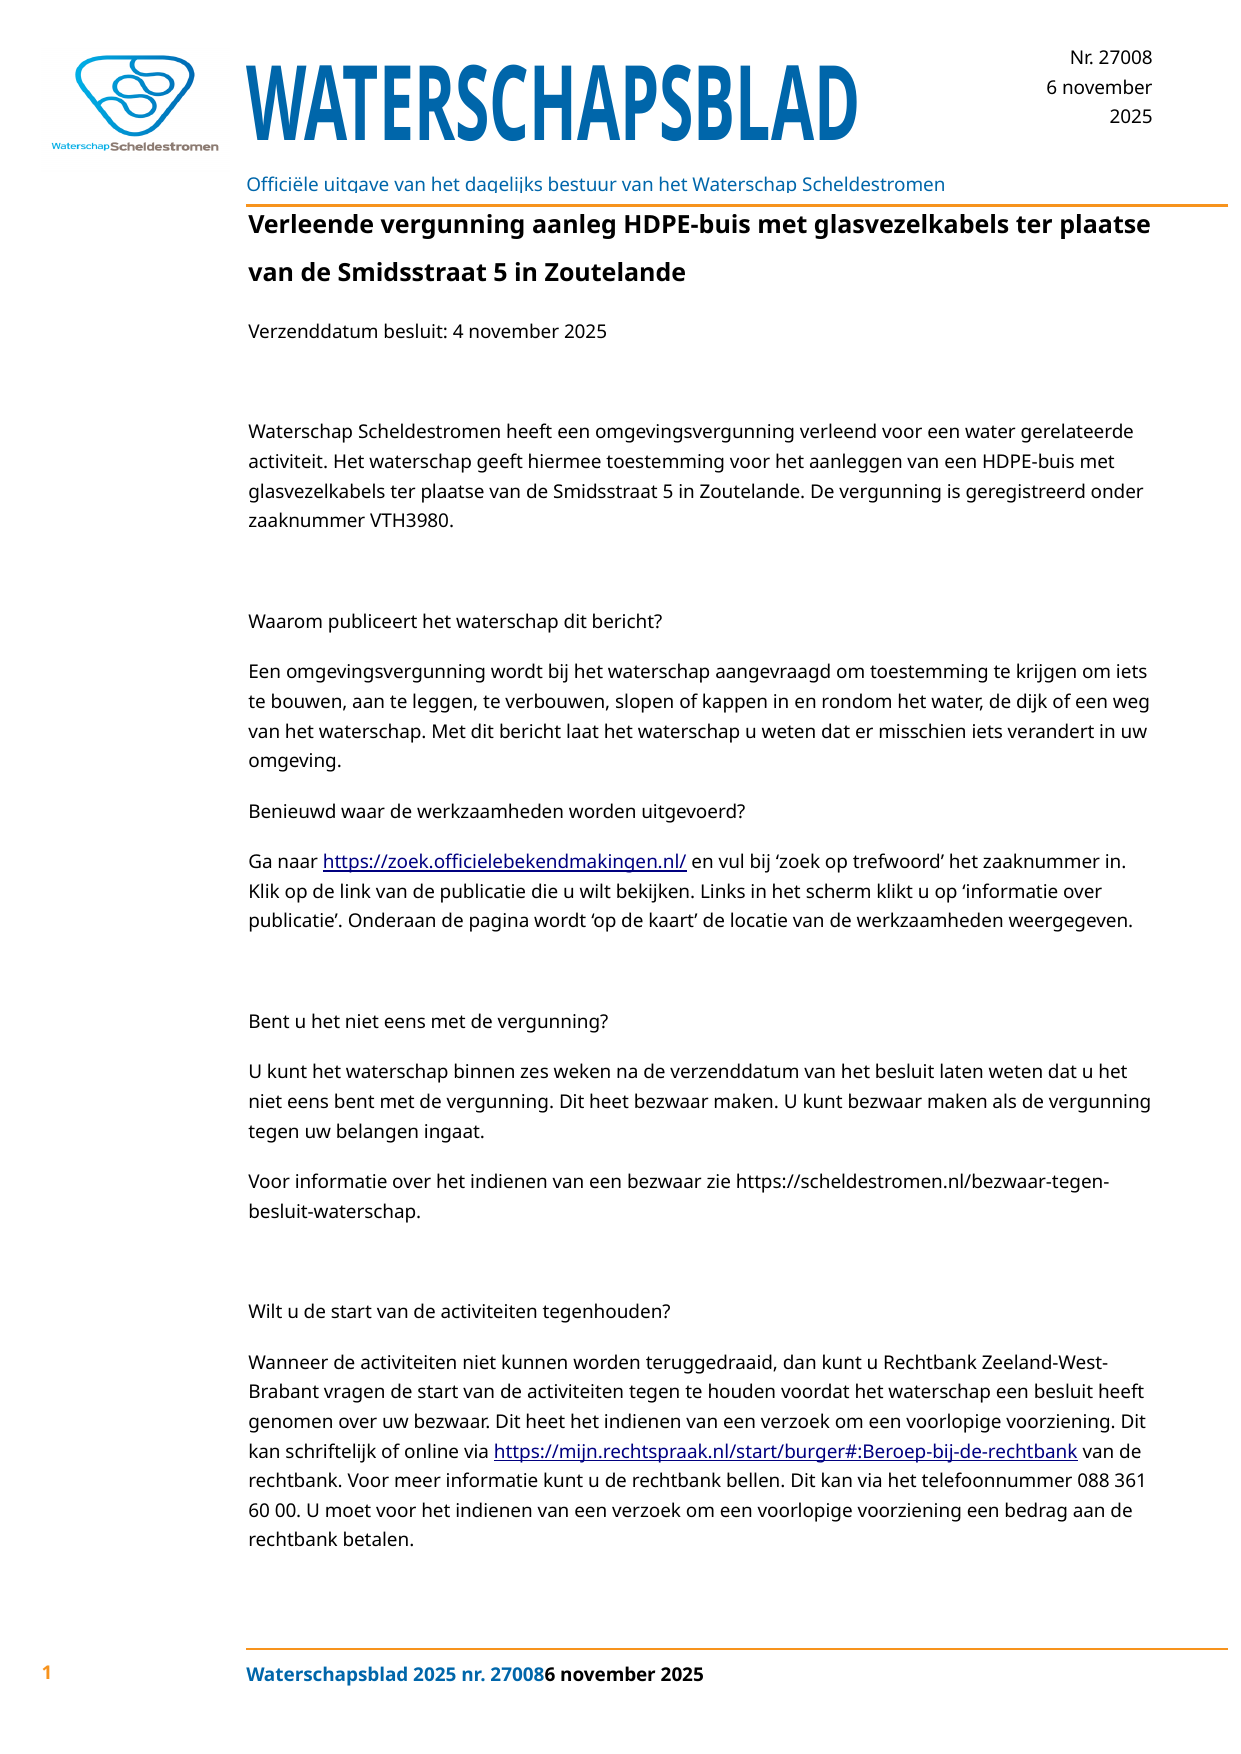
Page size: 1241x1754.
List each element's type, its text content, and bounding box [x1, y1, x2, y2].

text Voor informatie over het indienen van een bezwaar zie https://scheldestromen.nl/bezwaar-tegen-besluit-waterschap. [248, 1168, 1152, 1224]
text Bent u het niet eens met de vergunning? [248, 1008, 1152, 1034]
text Verzenddatum besluit: 4 november 2025 [248, 318, 1152, 344]
text Verleende vergunning aanleg HDPE-buis met glasvezelkabels ter plaatse van de Smidsstraat 5 in Zoutelande [248, 207, 1152, 288]
picture [41, 47, 231, 172]
text Een omgevingsvergunning wordt bij het waterschap aangevraagd om toestemming te krijgen om iets te bouwen, aan te leggen, te verbouwen, slopen of kappen in en rondom het water, de dijk of een weg van het waterschap. Met dit bericht laat het waterschap u weten dat er misschien iets verandert in uw omgeving. [248, 659, 1152, 773]
text U kunt het waterschap binnen zes weken na de verzenddatum van het besluit laten weten dat u het niet eens bent met de vergunning. Dit heet bezwaar maken. U kunt bezwaar maken als de vergunning tegen uw belangen ingaat. [248, 1059, 1152, 1144]
text Wanneer de activiteiten niet kunnen worden teruggedraaid, dan kunt u Rechtbank Zeeland-West-Brabant vragen de start van de activiteiten tegen te houden voordat het waterschap een besluit heeft genomen over uw bezwaar. Dit heet het indienen van een verzoek om een voorlopige voorziening. Dit kan schriftelijk of online via https://mijn.rechtspraak.nl/start/burger#:Beroep-bij-de-rechtbank van de rechtbank. Voor meer informatie kunt u de rechtbank bellen. Dit kan via het telefoonnummer 088 361 60 00. U moet voor het indienen van een verzoek om een voorlopige voorziening een bedrag aan de rechtbank betalen. [248, 1349, 1152, 1552]
text Waarom publiceert het waterschap dit bericht? [248, 608, 1152, 634]
text Waterschap Scheldestromen heeft een omgevingsvergunning verleend voor een water gerelateerde activiteit. Het waterschap geeft hiermee toestemming voor het aanleggen van een HDPE-buis met glasvezelkabels ter plaatse van de Smidsstraat 5 in Zoutelande. De vergunning is geregistreerd onder zaaknummer VTH3980. [248, 419, 1152, 533]
text Wilt u de start van de activiteiten tegenhouden? [248, 1299, 1152, 1324]
text Ga naar https://zoek.officielebekendmakingen.nl/ en vul bij ‘zoek op trefwoord’ het zaaknummer in. Klik op de link van de publicatie die u wilt bekijken. Links in het scherm klikt u op ‘informatie over publicatie’. Onderaan de pagina wordt ‘op de kaart’ de locatie van de werkzaamheden weergegeven. [248, 848, 1152, 933]
text Benieuwd waar de werkzaamheden worden uitgevoerd? [248, 798, 1152, 824]
